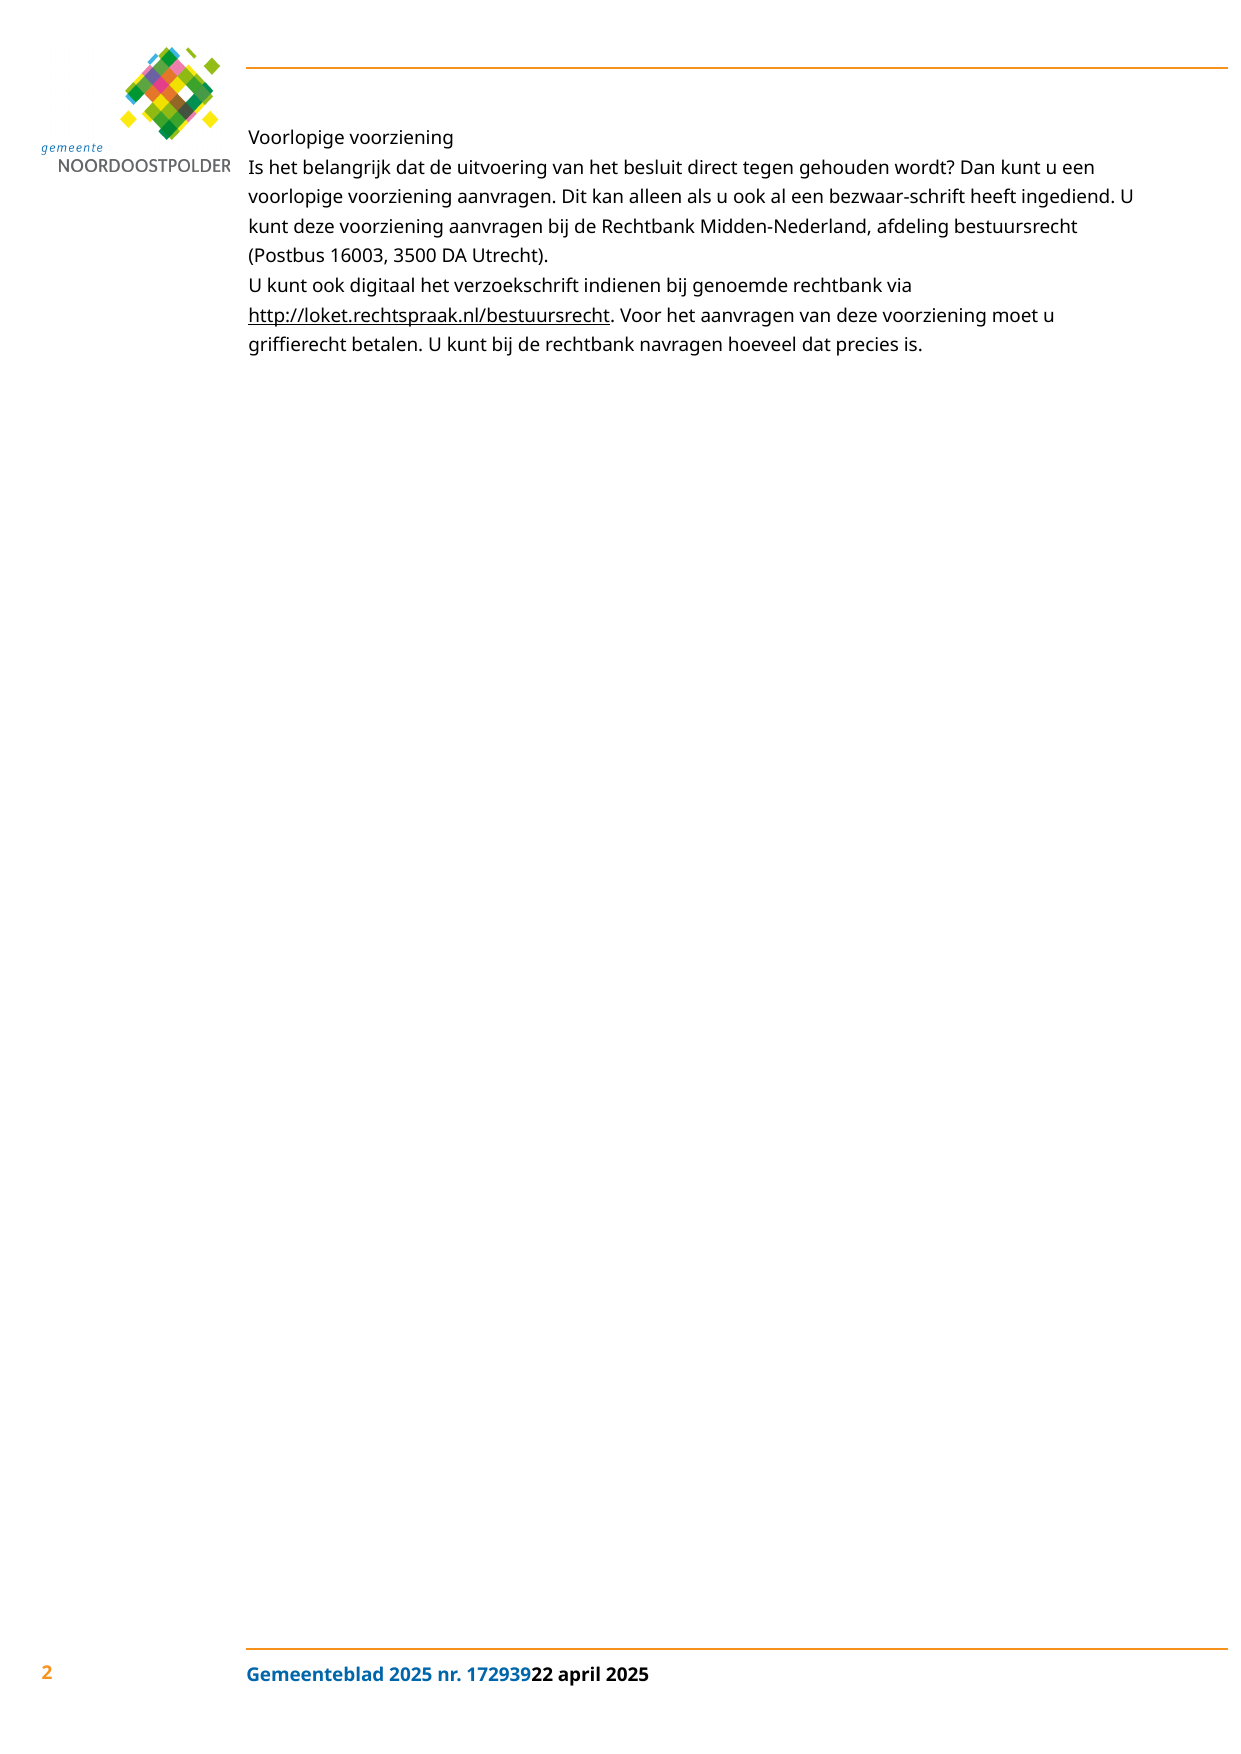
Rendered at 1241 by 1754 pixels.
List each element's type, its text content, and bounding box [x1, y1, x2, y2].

text Voorlopige voorziening [248, 124, 1152, 150]
picture [41, 47, 231, 172]
text U kunt ook digitaal het verzoekschrift indienen bij genoemde rechtbank via http://loket.rechtspraak.nl/bestuursrecht. Voor het aanvragen van deze voorziening moet u griffierecht betalen. U kunt bij de rechtbank navragen hoeveel dat precies is. [248, 272, 1152, 357]
text Is het belangrijk dat de uitvoering van het besluit direct tegen gehouden wordt? Dan kunt u een voorlopige voorziening aanvragen. Dit kan alleen als u ook al een bezwaar-schrift heeft ingediend. U kunt deze voorziening aanvragen bij de Rechtbank Midden-Nederland, afdeling bestuursrecht (Postbus 16003, 3500 DA Utrecht). [248, 154, 1152, 268]
